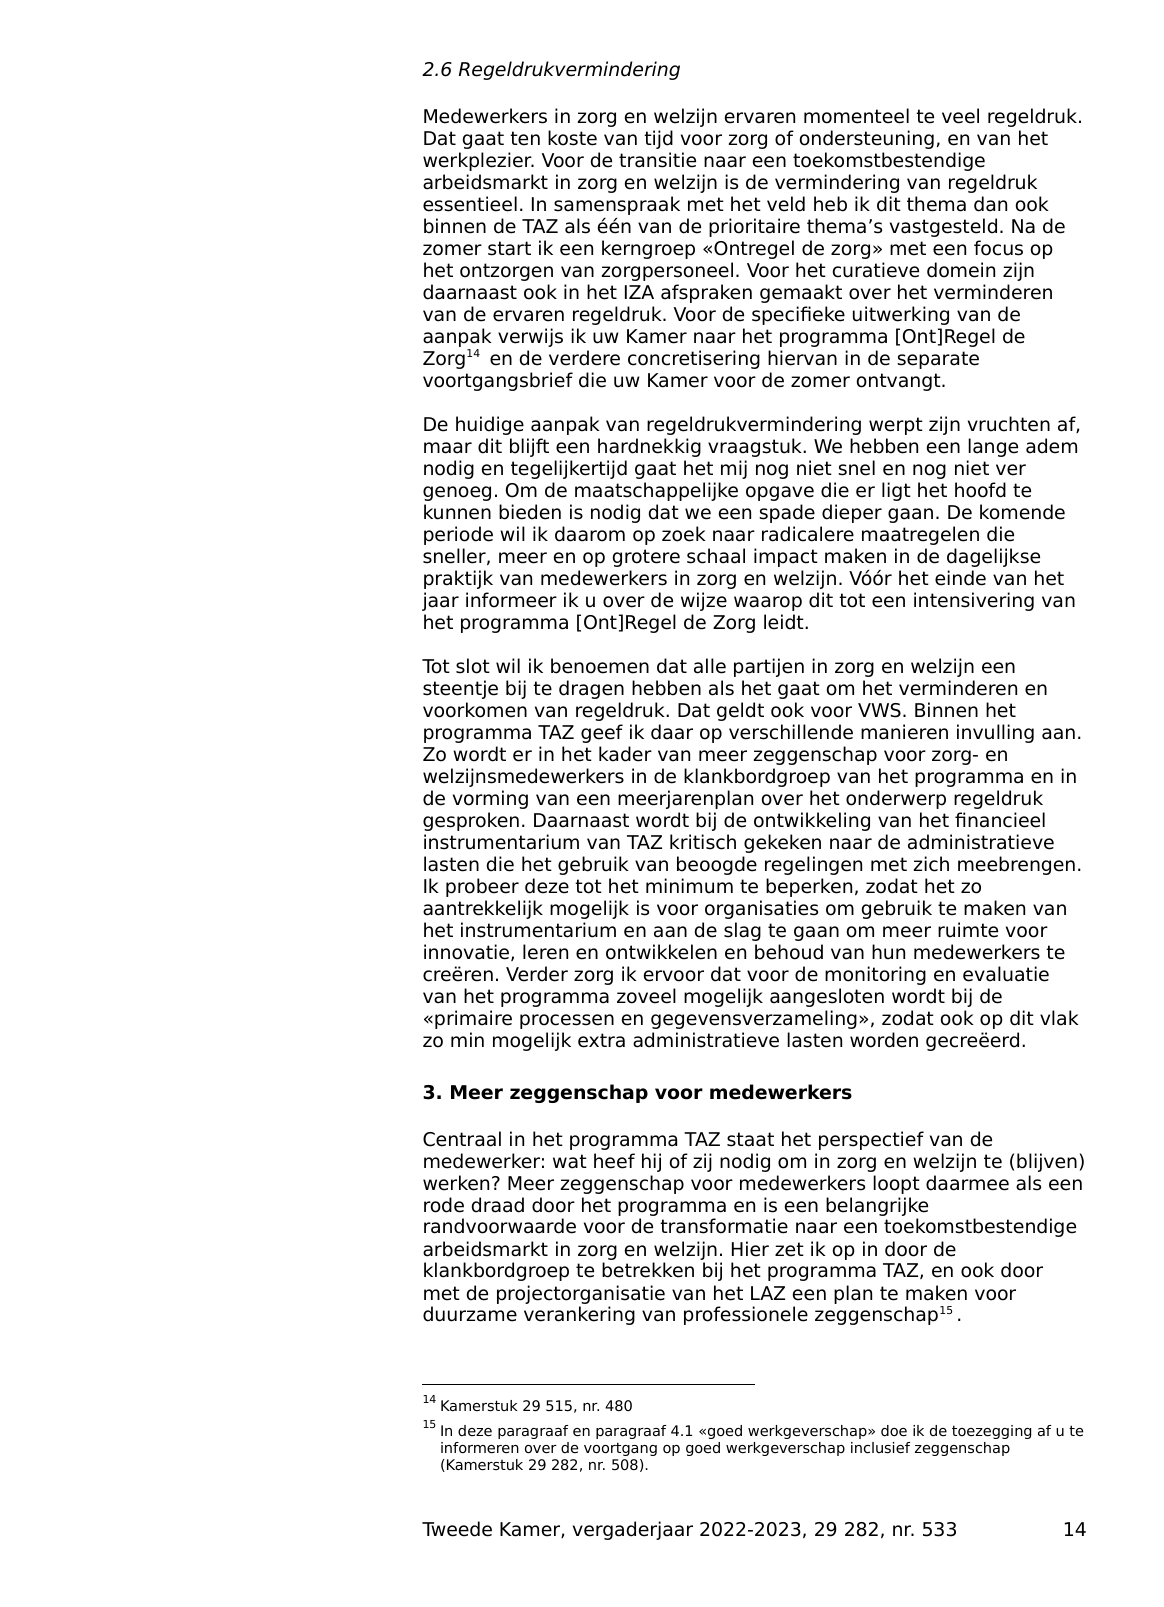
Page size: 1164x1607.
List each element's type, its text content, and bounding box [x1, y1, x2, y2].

subtitle 3. Meer zeggenschap voor medewerkers [422, 1082, 1087, 1103]
text Centraal in het programma TAZ staat het perspectief van de medewerker: wat heef hij of zij nodig om in zorg en welzijn te (blijven) werken? Meer zeggenschap voor medewerkers loopt daarmee als een rode draad door het programma en is een belangrijke randvoorwaarde voor de transformatie naar een toekomstbestendige arbeidsmarkt in zorg en welzijn. Hier zet ik op in door de klankbordgroep te betrekken bij het programma TAZ, en ook door met de projectorganisatie van het LAZ een plan te maken voor duurzame verankering van professionele zeggenschap. [422, 1128, 1087, 1326]
text De huidige aanpak van regeldrukvermindering werpt zijn vruchten af, maar dit blijft een hardnekkig vraagstuk. We hebben een lange adem nodig en tegelijkertijd gaat het mij nog niet snel en nog niet ver genoeg. Om de maatschappelijke opgave die er ligt het hoofd te kunnen bieden is nodig dat we een spade dieper gaan. De komende periode wil ik daarom op zoek naar radicalere maatregelen die sneller, meer en op grotere schaal impact maken in de dagelijkse praktijk van medewerkers in zorg en welzijn. Vóór het einde van het jaar informeer ik u over de wijze waarop dit tot een intensivering van het programma [Ont]Regel de Zorg leidt. [422, 414, 1087, 634]
text Kamerstuk 29 515, nr. 480 [422, 1393, 1087, 1416]
text In deze paragraaf en paragraaf 4.1 «goed werkgeverschap» doe ik de toezegging af u te informeren over de voortgang op goed werkgeverschap inclusief zeggenschap (Kamerstuk 29 282, nr. 508). [422, 1418, 1087, 1474]
text Medewerkers in zorg en welzijn ervaren momenteel te veel regeldruk. Dat gaat ten koste van tijd voor zorg of ondersteuning, en van het werkplezier. Voor de transitie naar een toekomstbestendige arbeidsmarkt in zorg en welzijn is de vermindering van regeldruk essentieel. In samenspraak met het veld heb ik dit thema dan ook binnen de TAZ als één van de prioritaire thema’s vastgesteld. Na de zomer start ik een kerngroep «Ontregel de zorg» met een focus op het ontzorgen van zorgpersoneel. Voor het curatieve domein zijn daarnaast ook in het IZA afspraken gemaakt over het verminderen van de ervaren regeldruk. Voor de specifieke uitwerking van de aanpak verwijs ik uw Kamer naar het programma [Ont]Regel de Zorg en de verdere concretisering hiervan in de separate voortgangsbrief die uw Kamer voor de zomer ontvangt. [422, 106, 1087, 392]
subtitle 2.6 Regeldrukvermindering [422, 59, 1087, 81]
text Tot slot wil ik benoemen dat alle partijen in zorg en welzijn een steentje bij te dragen hebben als het gaat om het verminderen en voorkomen van regeldruk. Dat geldt ook voor VWS. Binnen het programma TAZ geef ik daar op verschillende manieren invulling aan. Zo wordt er in het kader van meer zeggenschap voor zorg- en welzijnsmedewerkers in de klankbordgroep van het programma en in de vorming van een meerjarenplan over het onderwerp regeldruk gesproken. Daarnaast wordt bij de ontwikkeling van het financieel instrumentarium van TAZ kritisch gekeken naar de administratieve lasten die het gebruik van beoogde regelingen met zich meebrengen. Ik probeer deze tot het minimum te beperken, zodat het zo aantrekkelijk mogelijk is voor organisaties om gebruik te maken van het instrumentarium en aan de slag te gaan om meer ruimte voor innovatie, leren en ontwikkelen en behoud van hun medewerkers te creëren. Verder zorg ik ervoor dat voor de monitoring en evaluatie van het programma zoveel mogelijk aangesloten wordt bij de «primaire processen en gegevensverzameling», zodat ook op dit vlak zo min mogelijk extra administratieve lasten worden gecreëerd. [422, 656, 1087, 1052]
